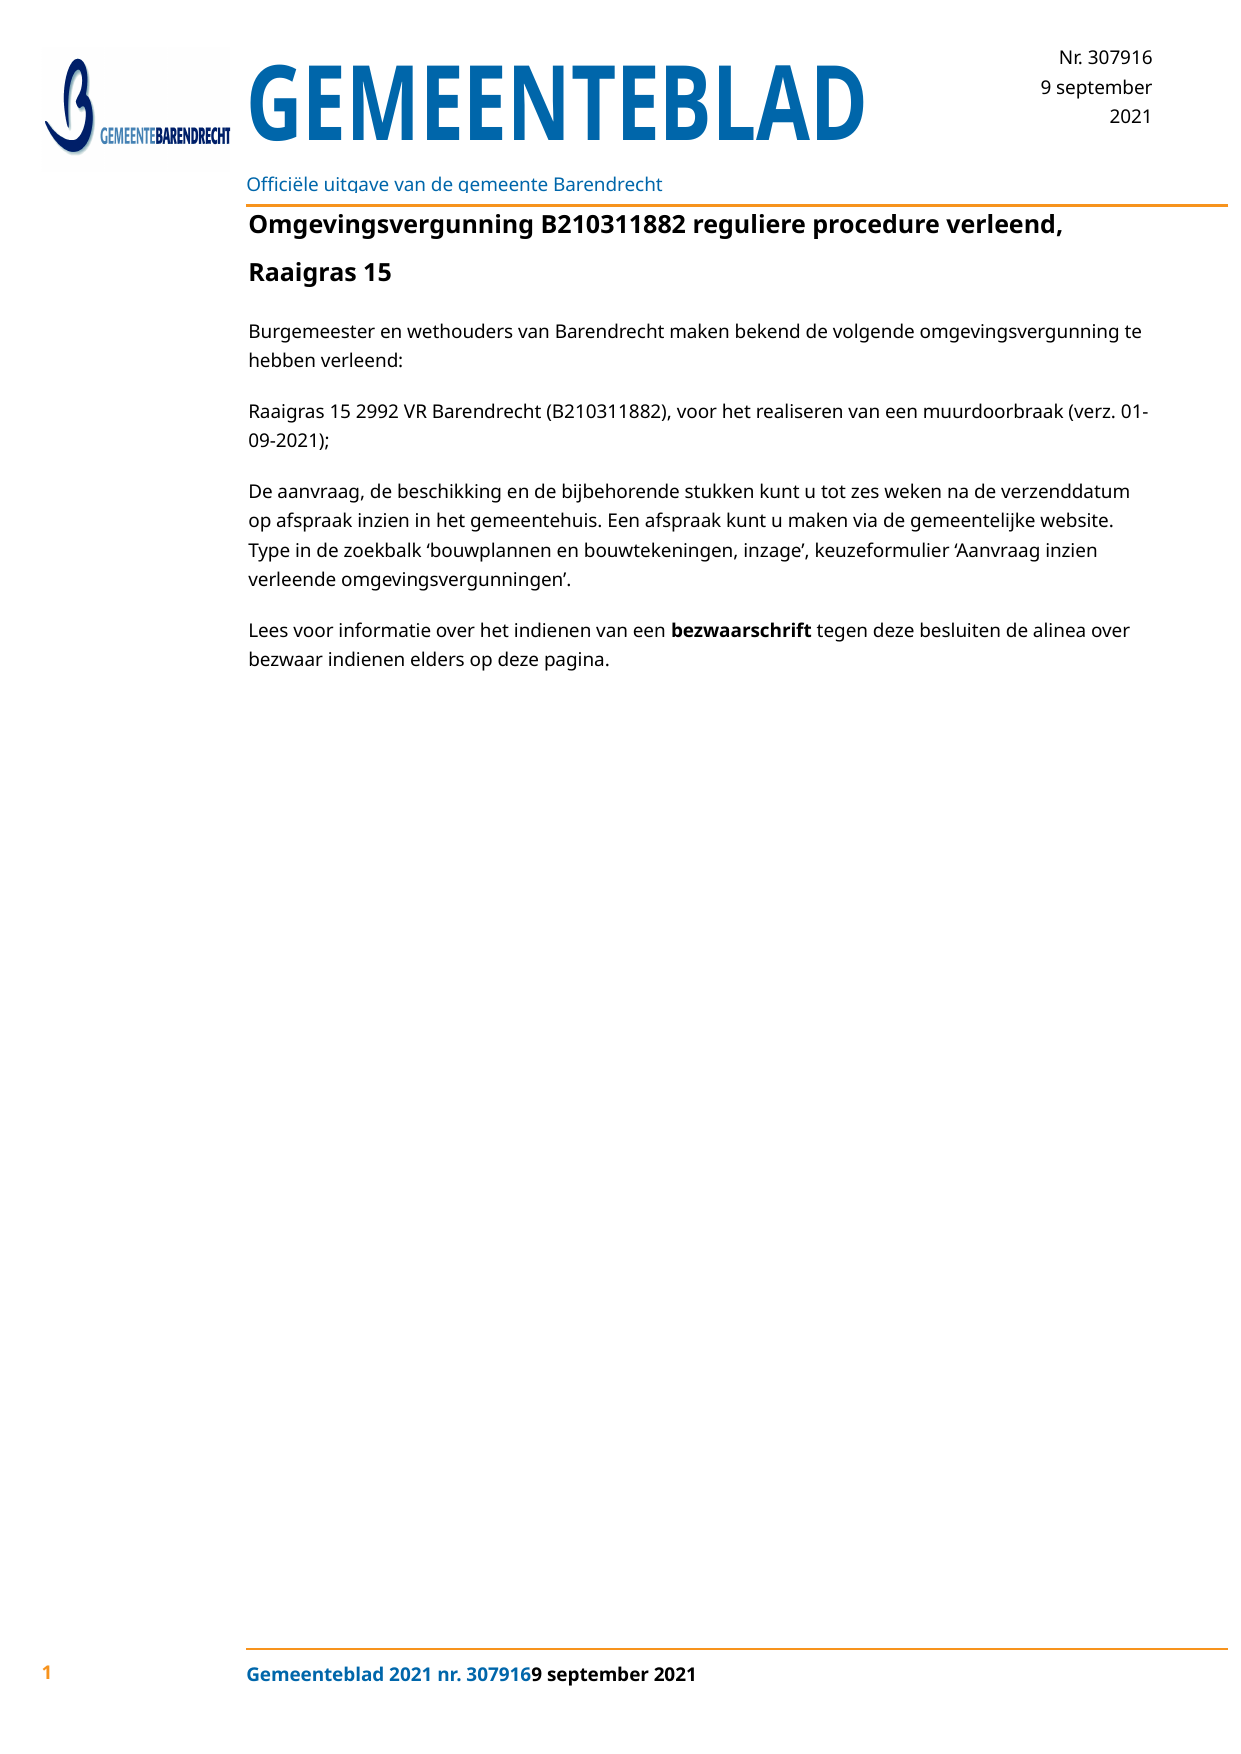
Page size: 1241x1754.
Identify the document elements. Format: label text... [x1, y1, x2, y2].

text De aanvraag, de beschikking en de bijbehorende stukken kunt u tot zes weken na de verzenddatum op afspraak inzien in het gemeentehuis. Een afspraak kunt u maken via de gemeentelijke website. Type in de zoekbalk ‘bouwplannen en bouwtekeningen, inzage’, keuzeformulier ‘Aanvraag inzien verleende omgevingsvergunningen’. [248, 478, 1152, 592]
text Raaigras 15 2992 VR Barendrecht (B210311882), voor het realiseren van een muurdoorbraak (verz. 01-09-2021); [248, 398, 1152, 453]
text Lees voor informatie over het indienen van een bezwaarschrift tegen deze besluiten de alinea over bezwaar indienen elders op deze pagina. [248, 617, 1152, 672]
text Burgemeester en wethouders van Barendrecht maken bekend de volgende omgevingsvergunning te hebben verleend: [248, 318, 1152, 373]
picture [41, 47, 231, 172]
text Omgevingsvergunning B210311882 reguliere procedure verleend, Raaigras 15 [248, 207, 1152, 288]
